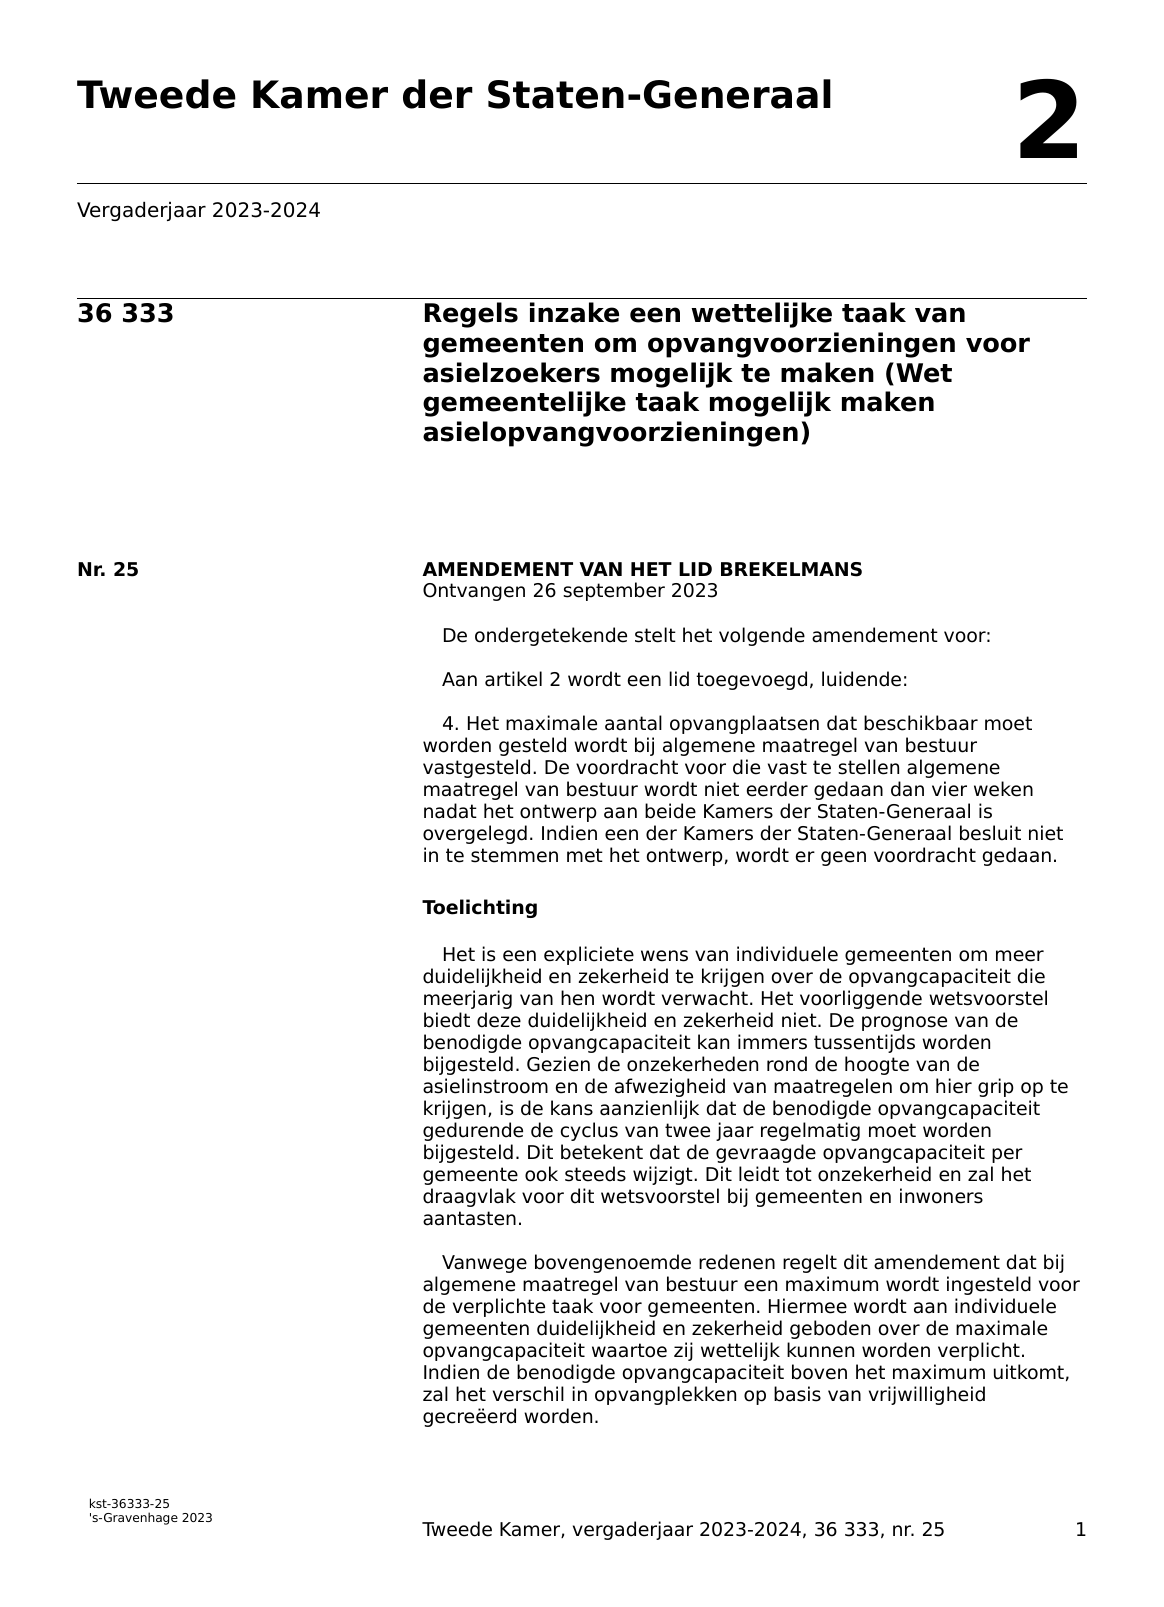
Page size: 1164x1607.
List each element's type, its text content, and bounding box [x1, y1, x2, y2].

text 's-Gravenhage 2023 [88, 1511, 323, 1525]
table_header 2 [886, 59, 1087, 183]
text De ondergetekende stelt het volgende amendement voor: [422, 624, 1087, 647]
text Aan artikel 2 wordt een lid toegevoegd, luidende: [422, 669, 1087, 691]
text Het is een expliciete wens van individuele gemeenten om meer duidelijkheid en zekerheid te krijgen over de opvangcapaciteit die meerjarig van hen wordt verwacht. Het voorliggende wetsvoorstel biedt deze duidelijkheid en zekerheid niet. De prognose van de benodigde opvangcapaciteit kan immers tussentijds worden bijgesteld. Gezien de onzekerheden rond de hoogte van de asielinstroom en de afwezigheid van maatregelen om hier grip op te krijgen, is de kans aanzienlijk dat de benodigde opvangcapaciteit gedurende de cyclus van twee jaar regelmatig moet worden bijgesteld. Dit betekent dat de gevraagde opvangcapaciteit per gemeente ook steeds wijzigt. Dit leidt tot onzekerheid en zal het draagvlak voor dit wetsvoorstel bij gemeenten en inwoners aantasten. [422, 944, 1087, 1229]
subtitle Nr. 25 AMENDEMENT VAN HET LID BREKELMANS [77, 558, 1087, 580]
text Ontvangen 26 september 2023 [422, 580, 1087, 602]
table_header Tweede Kamer der Staten-Generaal [77, 59, 886, 183]
text Vanwege bovengenoemde redenen regelt dit amendement dat bij algemene maatregel van bestuur een maximum wordt ingesteld voor de verplichte taak voor gemeenten. Hiermee wordt aan individuele gemeenten duidelijkheid en zekerheid geboden over de maximale opvangcapaciteit waartoe zij wettelijk kunnen worden verplicht. Indien de benodigde opvangcapaciteit boven het maximum uitkomt, zal het verschil in opvangplekken op basis van vrijwilligheid gecreëerd worden. [422, 1252, 1087, 1427]
subtitle 36 333 Regels inzake een wettelijke taak van gemeenten om opvangvoorzieningen voor asielzoekers mogelijk te maken (Wet gemeentelijke taak mogelijk maken asielopvangvoorzieningen) [77, 299, 1087, 447]
text 4. Het maximale aantal opvangplaatsen dat beschikbaar moet worden gesteld wordt bij algemene maatregel van bestuur vastgesteld. De voordracht voor die vast te stellen algemene maatregel van bestuur wordt niet eerder gedaan dan vier weken nadat het ontwerp aan beide Kamers der Staten-Generaal is overgelegd. Indien een der Kamers der Staten-Generaal besluit niet in te stemmen met het ontwerp, wordt er geen voordracht gedaan. [422, 713, 1087, 867]
subtitle Toelichting [422, 897, 1087, 919]
table_cell Vergaderjaar 2023-2024 [77, 184, 1087, 298]
text kst-36333-25 [88, 1497, 323, 1511]
